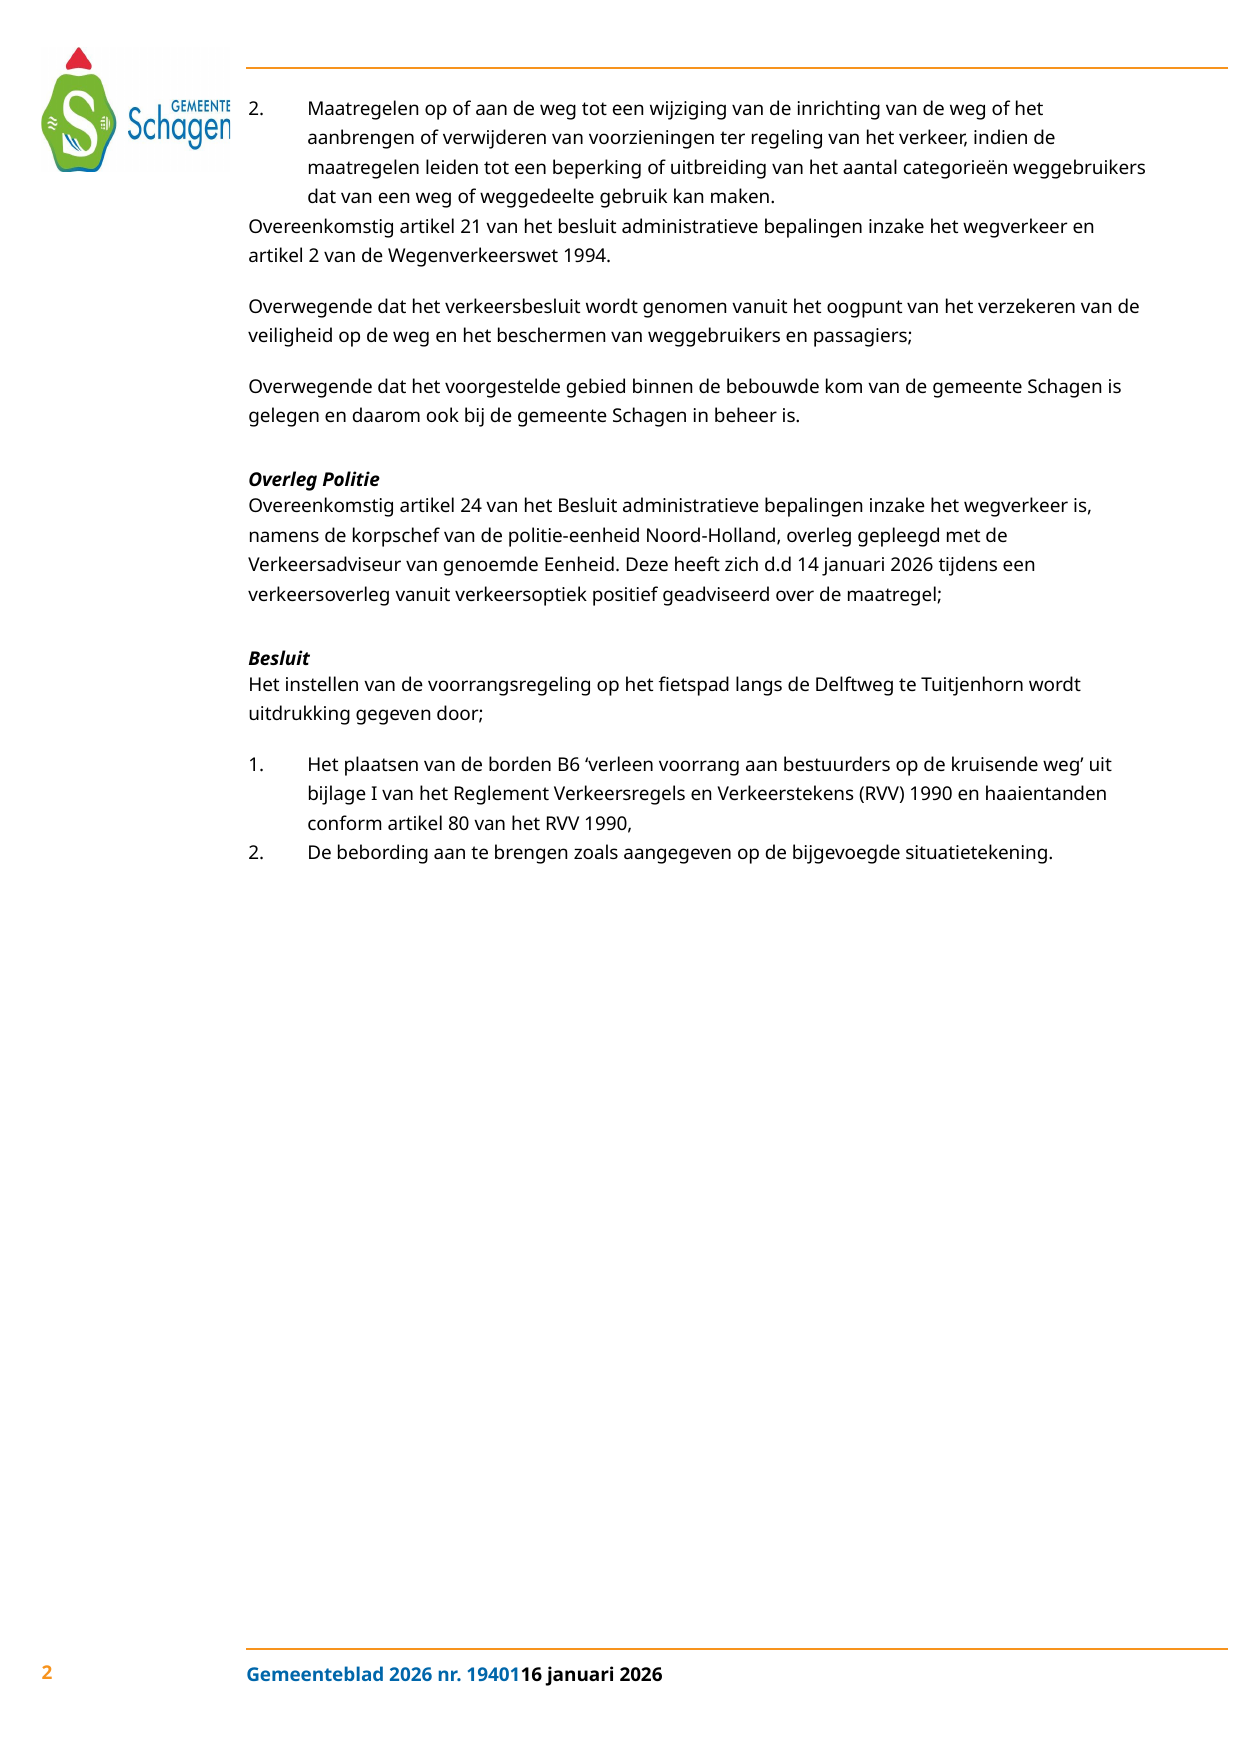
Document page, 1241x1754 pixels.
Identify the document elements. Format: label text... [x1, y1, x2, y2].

text Overeenkomstig artikel 21 van het besluit administratieve bepalingen inzake het wegverkeer en artikel 2 van de Wegenverkeerswet 1994. [248, 213, 1152, 268]
picture [41, 47, 231, 172]
text Het instellen van de voorrangsregeling op het fietspad langs de Delftweg te Tuitjenhorn wordt uitdrukking gegeven door; [248, 671, 1152, 726]
text Overwegende dat het verkeersbesluit wordt genomen vanuit het oogpunt van het verzekeren van de veiligheid op de weg en het beschermen van weggebruikers en passagiers; [248, 293, 1152, 348]
text Overleg Politie [248, 467, 1152, 492]
text Overwegende dat het voorgestelde gebied binnen de bebouwde kom van de gemeente Schagen is gelegen en daarom ook bij de gemeente Schagen in beheer is. [248, 373, 1152, 428]
list De bebording aan te brengen zoals aangegeven op de bijgevoegde situatietekening. [248, 839, 1152, 865]
text Besluit [248, 645, 1152, 671]
text Overeenkomstig artikel 24 van het Besluit administratieve bepalingen inzake het wegverkeer is, namens de korpschef van de politie-eenheid Noord-Holland, overleg gepleegd met de Verkeersadviseur van genoemde Eenheid. Deze heeft zich d.d 14 januari 2026 tijdens een verkeersoverleg vanuit verkeersoptiek positief geadviseerd over de maatregel; [248, 492, 1152, 607]
list Maatregelen op of aan de weg tot een wijziging van de inrichting van de weg of het aanbrengen of verwijderen van voorzieningen ter regeling van het verkeer, indien de maatregelen leiden tot een beperking of uitbreiding van het aantal categorieën weggebruikers dat van een weg of weggedeelte gebruik kan maken. [248, 95, 1152, 209]
list Het plaatsen van de borden B6 ‘verleen voorrang aan bestuurders op de kruisende weg’ uit bijlage I van het Reglement Verkeersregels en Verkeerstekens (RVV) 1990 en haaientanden conform artikel 80 van het RVV 1990, [248, 751, 1152, 836]
